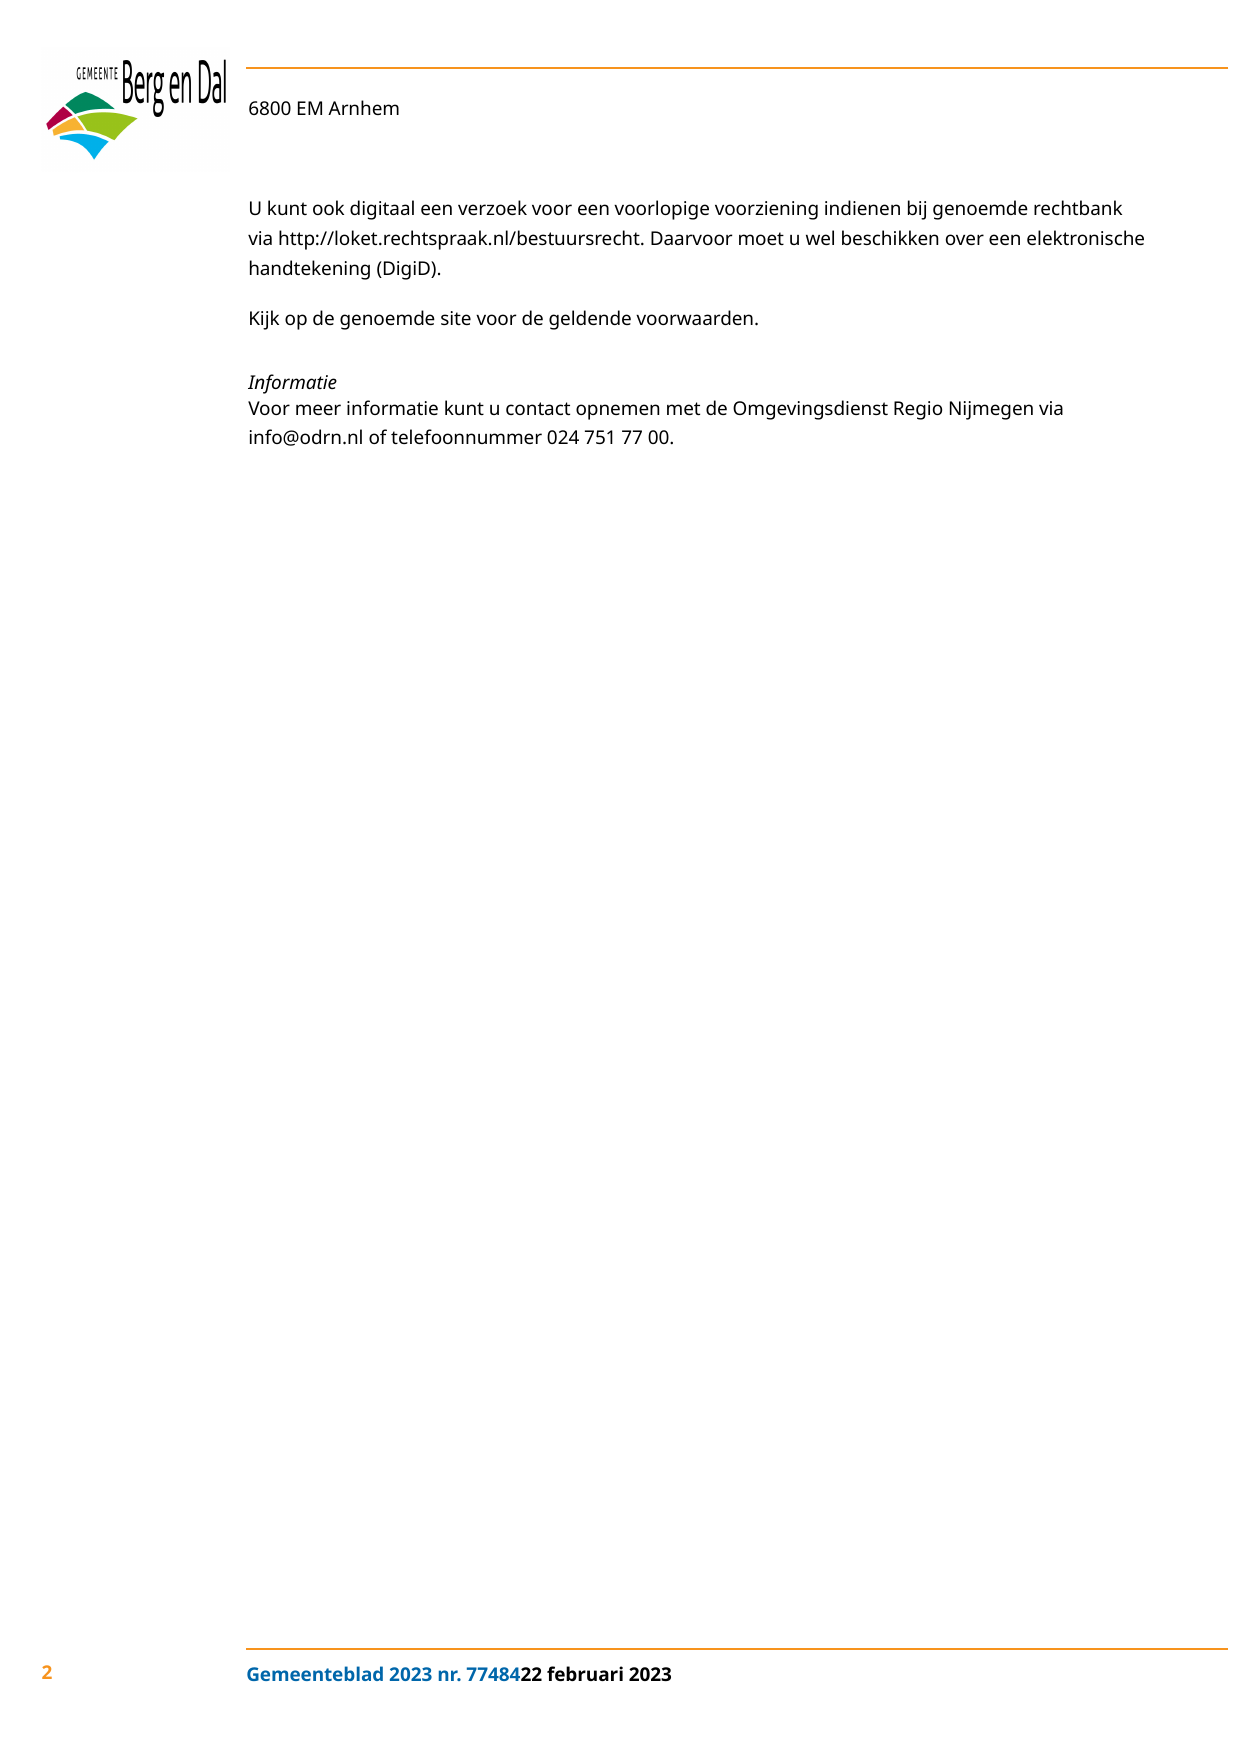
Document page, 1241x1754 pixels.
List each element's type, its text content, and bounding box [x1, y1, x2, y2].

picture [41, 47, 231, 172]
text Informatie [248, 369, 1152, 395]
text Voor meer informatie kunt u contact opnemen met de Omgevingsdienst Regio Nijmegen via info@odrn.nl of telefoonnummer 024 751 77 00. [248, 395, 1152, 450]
text Kijk op de genoemde site voor de geldende voorwaarden. [248, 305, 1152, 331]
text 6800 EM Arnhem [248, 95, 1152, 121]
text U kunt ook digitaal een verzoek voor een voorlopige voorziening indienen bij genoemde rechtbank via http://loket.rechtspraak.nl/bestuursrecht. Daarvoor moet u wel beschikken over een elektronische handtekening (DigiD). [248, 196, 1152, 281]
